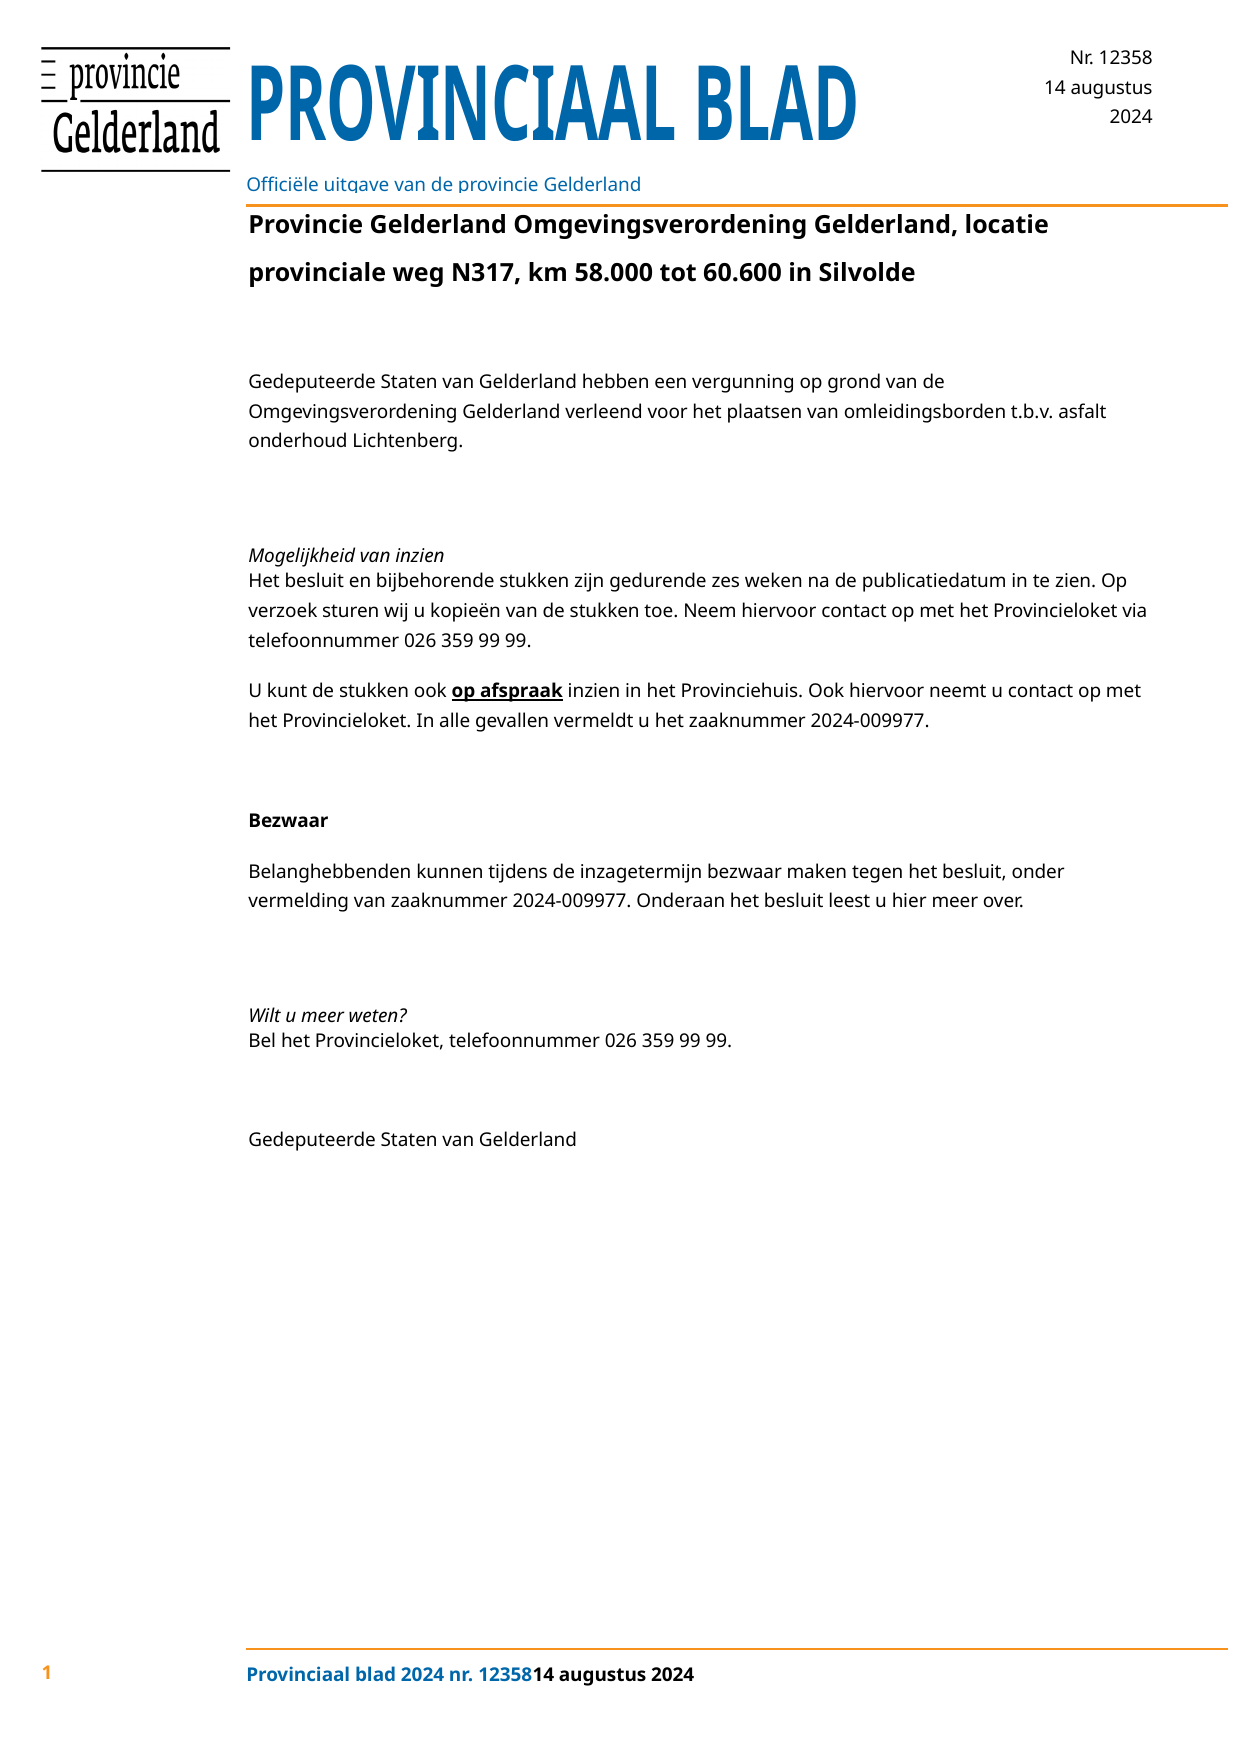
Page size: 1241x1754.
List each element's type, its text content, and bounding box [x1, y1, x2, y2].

text Provincie Gelderland Omgevingsverordening Gelderland, locatie provinciale weg N317, km 58.000 tot 60.600 in Silvolde [248, 207, 1152, 288]
text Belanghebbenden kunnen tijdens de inzagetermijn bezwaar maken tegen het besluit, onder vermelding van zaaknummer 2024-009977. Onderaan het besluit leest u hier meer over. [248, 858, 1152, 913]
text Gedeputeerde Staten van Gelderland hebben een vergunning op grond van de Omgevingsverordening Gelderland verleend voor het plaatsen van omleidingsborden t.b.v. asfalt onderhoud Lichtenberg. [248, 368, 1152, 453]
text Bezwaar [248, 808, 1152, 833]
text Bel het Provincieloket, telefoonnummer 026 359 99 99. [248, 1028, 1152, 1053]
text Het besluit en bijbehorende stukken zijn gedurende zes weken na de publicatiedatum in te zien. Op verzoek sturen wij u kopieën van de stukken toe. Neem hiervoor contact op met het Provincieloket via telefoonnummer 026 359 99 99. [248, 568, 1152, 652]
text Mogelijkheid van inzien [248, 542, 1152, 568]
picture [41, 47, 231, 172]
text Gedeputeerde Staten van Gelderland [248, 1126, 1152, 1152]
text U kunt de stukken ook op afspraak inzien in het Provinciehuis. Ook hiervoor neemt u contact op met het Provincieloket. In alle gevallen vermeldt u het zaaknummer 2024-009977. [248, 677, 1152, 732]
text Wilt u meer weten? [248, 1002, 1152, 1028]
